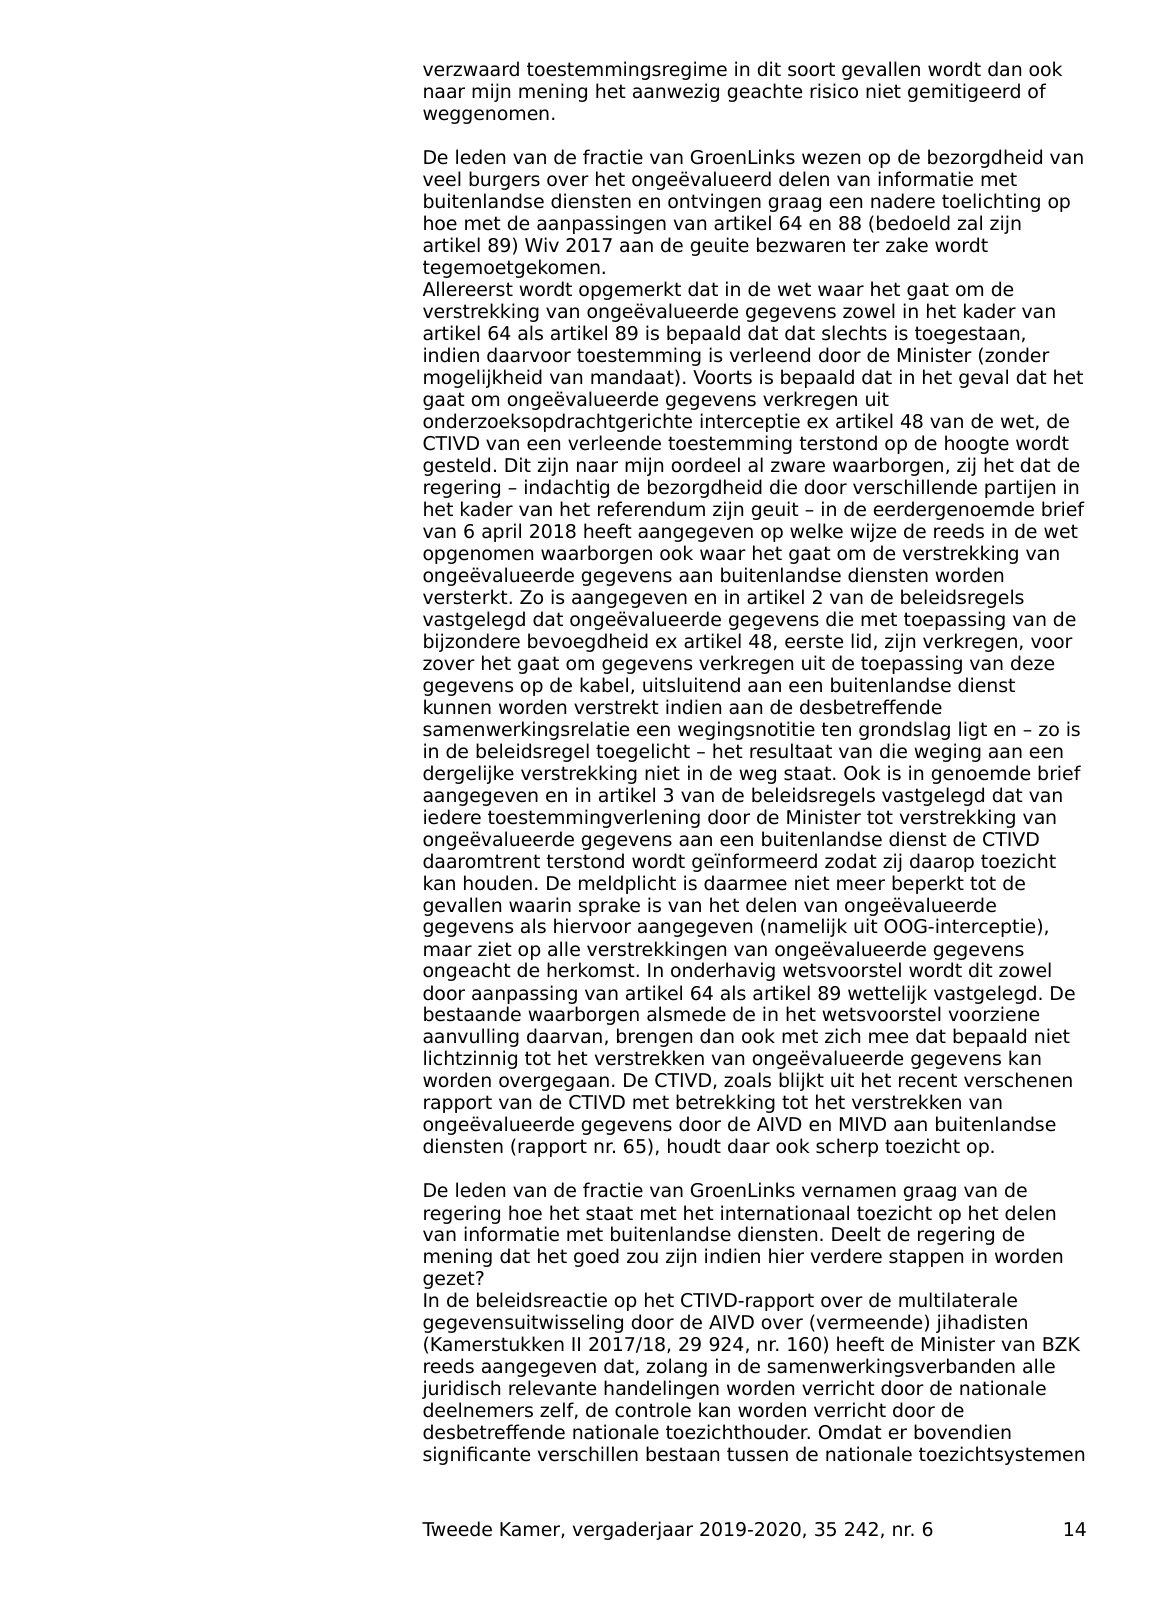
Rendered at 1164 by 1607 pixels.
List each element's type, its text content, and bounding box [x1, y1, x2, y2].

text Allereerst wordt opgemerkt dat in de wet waar het gaat om de verstrekking van ongeëvalueerde gegevens zowel in het kader van artikel 64 als artikel 89 is bepaald dat dat slechts is toegestaan, indien daarvoor toestemming is verleend door de Minister (zonder mogelijkheid van mandaat). Voorts is bepaald dat in het geval dat het gaat om ongeëvalueerde gegevens verkregen uit onderzoeksopdrachtgerichte interceptie ex artikel 48 van de wet, de CTIVD van een verleende toestemming terstond op de hoogte wordt gesteld. Dit zijn naar mijn oordeel al zware waarborgen, zij het dat de regering – indachtig de bezorgdheid die door verschillende partijen in het kader van het referendum zijn geuit – in de eerdergenoemde brief van 6 april 2018 heeft aangegeven op welke wijze de reeds in de wet opgenomen waarborgen ook waar het gaat om de verstrekking van ongeëvalueerde gegevens aan buitenlandse diensten worden versterkt. Zo is aangegeven en in artikel 2 van de beleidsregels vastgelegd dat ongeëvalueerde gegevens die met toepassing van de bijzondere bevoegdheid ex artikel 48, eerste lid, zijn verkregen, voor zover het gaat om gegevens verkregen uit de toepassing van deze gegevens op de kabel, uitsluitend aan een buitenlandse dienst kunnen worden verstrekt indien aan de desbetreffende samenwerkingsrelatie een wegingsnotitie ten grondslag ligt en – zo is in de beleidsregel toegelicht – het resultaat van die weging aan een dergelijke verstrekking niet in de weg staat. Ook is in genoemde brief aangegeven en in artikel 3 van de beleidsregels vastgelegd dat van iedere toestemmingverlening door de Minister tot verstrekking van ongeëvalueerde gegevens aan een buitenlandse dienst de CTIVD daaromtrent terstond wordt geïnformeerd zodat zij daarop toezicht kan houden. De meldplicht is daarmee niet meer beperkt tot de gevallen waarin sprake is van het delen van ongeëvalueerde gegevens als hiervoor aangegeven (namelijk uit OOG-interceptie), maar ziet op alle verstrekkingen van ongeëvalueerde gegevens ongeacht de herkomst. In onderhavig wetsvoorstel wordt dit zowel door aanpassing van artikel 64 als artikel 89 wettelijk vastgelegd. De bestaande waarborgen alsmede de in het wetsvoorstel voorziene aanvulling daarvan, brengen dan ook met zich mee dat bepaald niet lichtzinnig tot het verstrekken van ongeëvalueerde gegevens kan worden overgegaan. De CTIVD, zoals blijkt uit het recent verschenen rapport van de CTIVD met betrekking tot het verstrekken van ongeëvalueerde gegevens door de AIVD en MIVD aan buitenlandse diensten (rapport nr. 65), houdt daar ook scherp toezicht op. [422, 279, 1087, 1158]
text verzwaard toestemmingsregime in dit soort gevallen wordt dan ook naar mijn mening het aanwezig geachte risico niet gemitigeerd of weggenomen. [422, 59, 1087, 125]
text De leden van de fractie van GroenLinks vernamen graag van de regering hoe het staat met het internationaal toezicht op het delen van informatie met buitenlandse diensten. Deelt de regering de mening dat het goed zou zijn indien hier verdere stappen in worden gezet? [422, 1180, 1087, 1290]
text De leden van de fractie van GroenLinks wezen op de bezorgdheid van veel burgers over het ongeëvalueerd delen van informatie met buitenlandse diensten en ontvingen graag een nadere toelichting op hoe met de aanpassingen van artikel 64 en 88 (bedoeld zal zijn artikel 89) Wiv 2017 aan de geuite bezwaren ter zake wordt tegemoetgekomen. [422, 147, 1087, 279]
text In de beleidsreactie op het CTIVD-rapport over de multilaterale gegevensuitwisseling door de AIVD over (vermeende) jihadisten (Kamerstukken II 2017/18, 29 924, nr. 160) heeft de Minister van BZK reeds aangegeven dat, zolang in de samenwerkingsverbanden alle juridisch relevante handelingen worden verricht door de nationale deelnemers zelf, de controle kan worden verricht door de desbetreffende nationale toezichthouder. Omdat er bovendien significante verschillen bestaan tussen de nationale toezichtsystemen [422, 1290, 1087, 1466]
